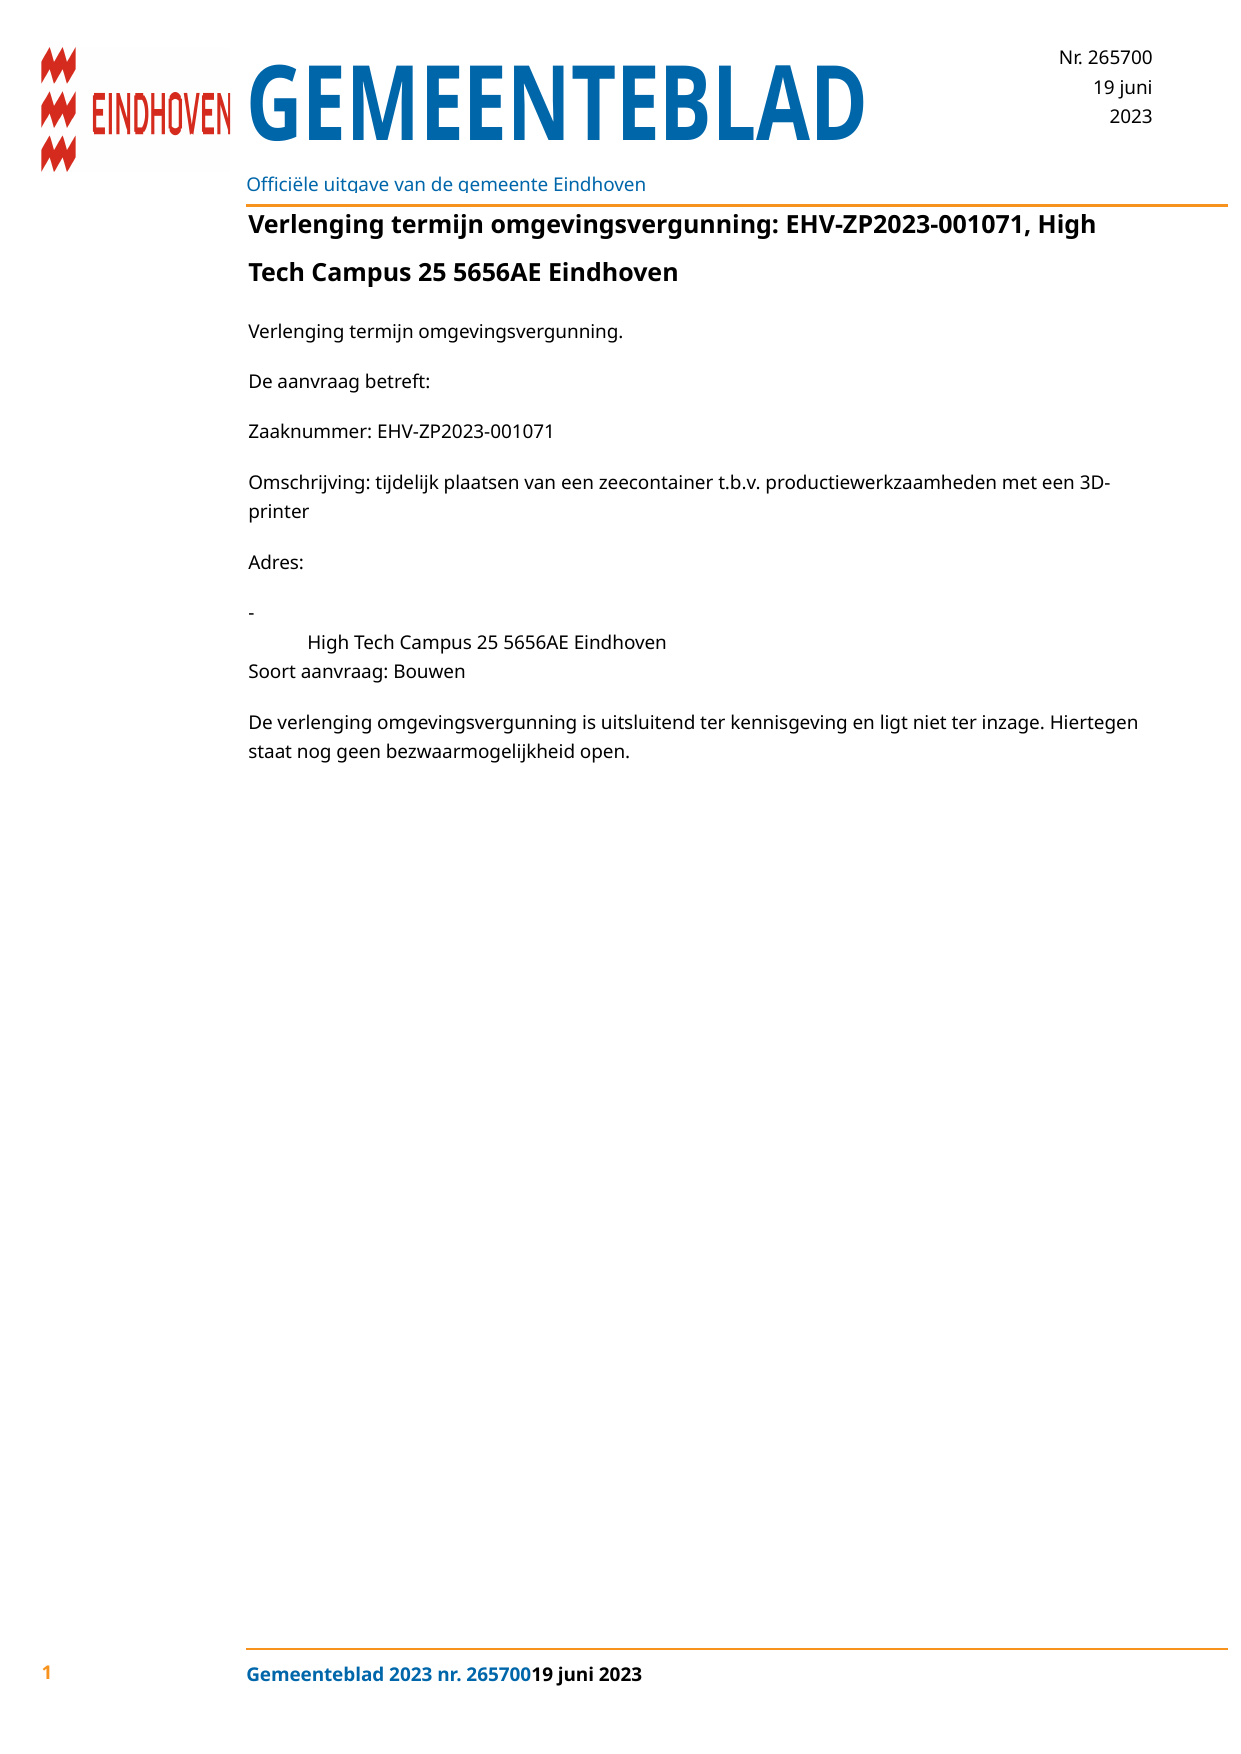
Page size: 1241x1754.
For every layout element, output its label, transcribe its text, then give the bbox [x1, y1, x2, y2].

text Zaaknummer: EHV-ZP2023-001071 [248, 419, 1152, 444]
text Verlenging termijn omgevingsvergunning: EHV-ZP2023-001071, High Tech Campus 25 5656AE Eindhoven [248, 207, 1152, 288]
list High Tech Campus 25 5656AE Eindhoven [248, 629, 1152, 655]
text De aanvraag betreft: [248, 368, 1152, 394]
text Adres: [248, 549, 1152, 575]
picture [41, 47, 231, 172]
text De verlenging omgevingsvergunning is uitsluitend ter kennisgeving en ligt niet ter inzage. Hiertegen staat nog geen bezwaarmogelijkheid open. [248, 709, 1152, 764]
text Verlenging termijn omgevingsvergunning. [248, 318, 1152, 344]
text Omschrijving: tijdelijk plaatsen van een zeecontainer t.b.v. productiewerkzaamheden met een 3D-printer [248, 469, 1152, 524]
text Soort aanvraag: Bouwen [248, 659, 1152, 684]
